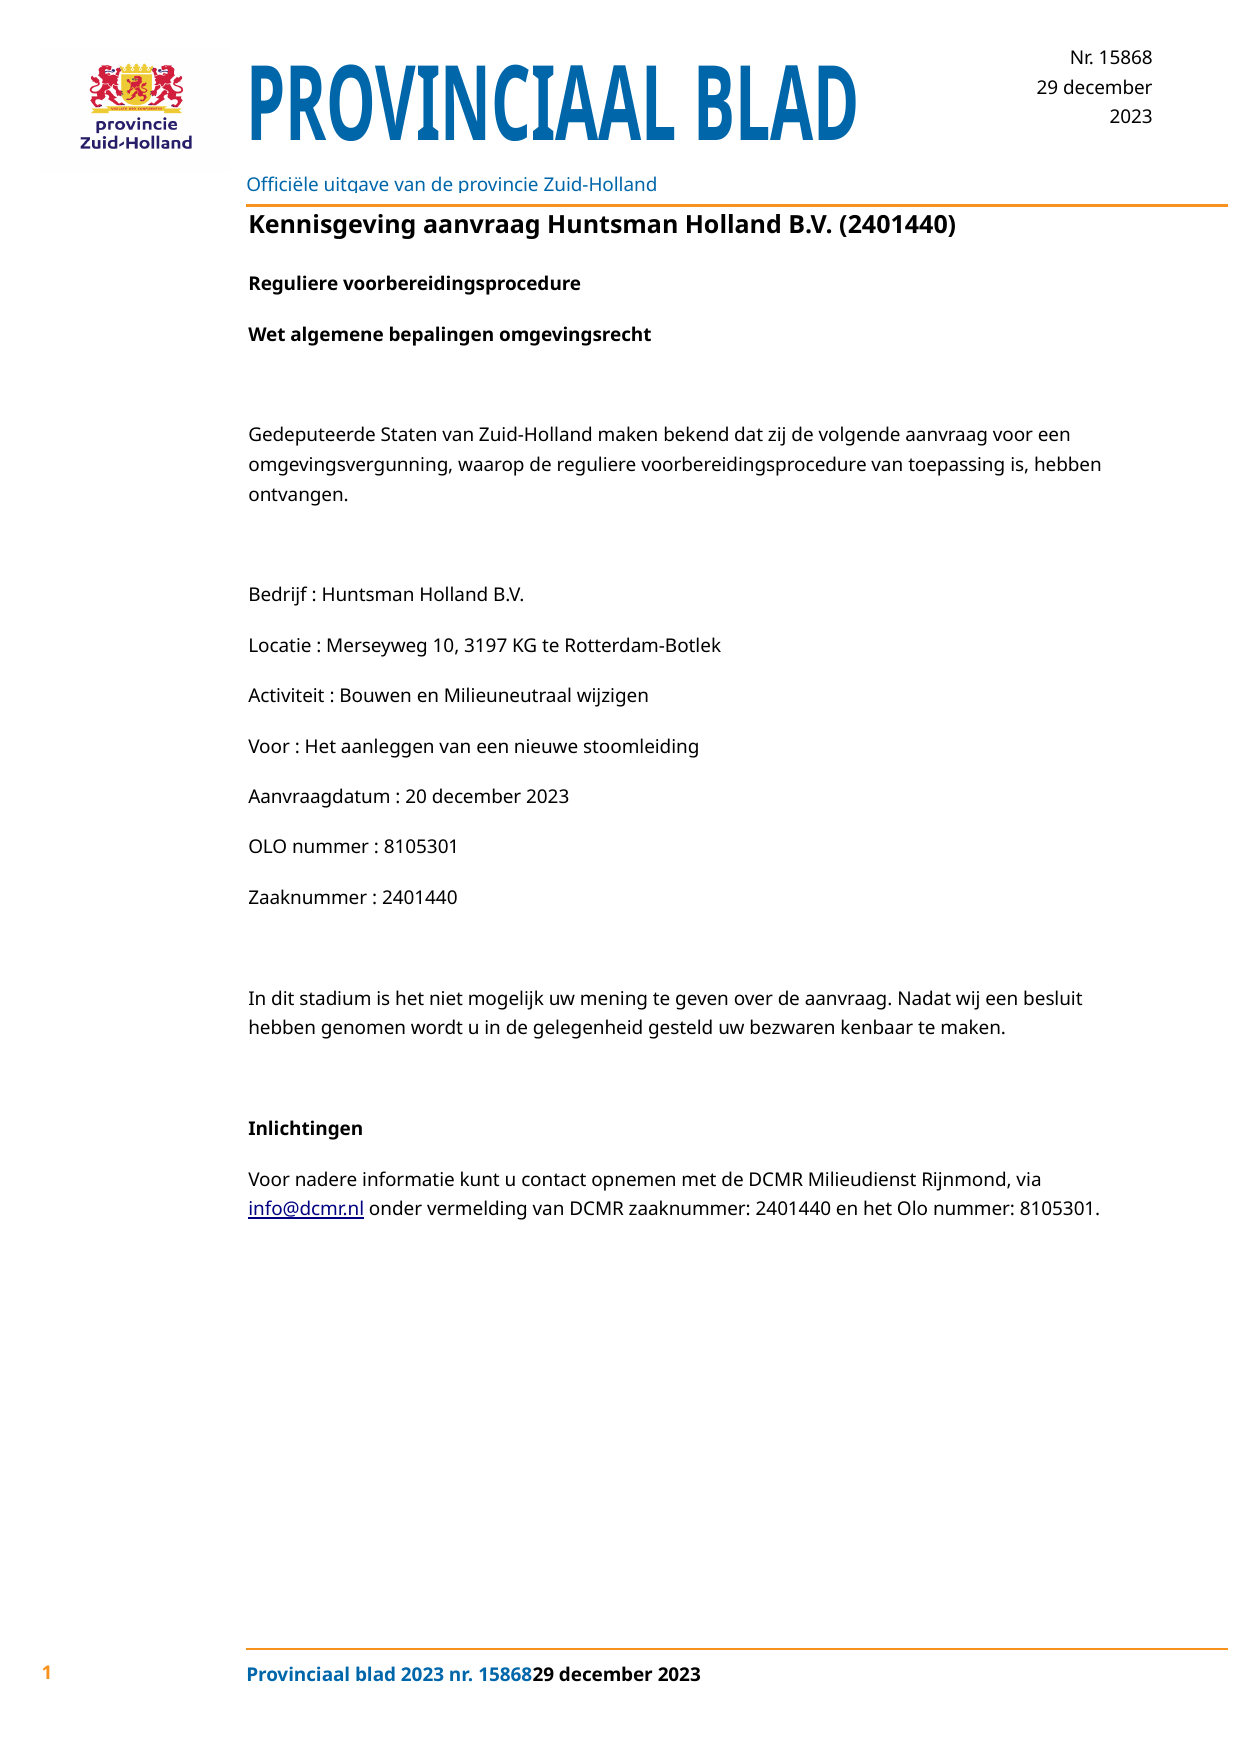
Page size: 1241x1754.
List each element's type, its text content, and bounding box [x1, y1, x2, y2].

text Wet algemene bepalingen omgevingsrecht [248, 321, 1152, 346]
text OLO nummer : 8105301 [248, 834, 1152, 859]
text Aanvraagdatum : 20 december 2023 [248, 783, 1152, 809]
text Voor : Het aanleggen van een nieuwe stoomleiding [248, 733, 1152, 758]
text Activiteit : Bouwen en Milieuneutraal wijzigen [248, 682, 1152, 708]
text Kennisgeving aanvraag Huntsman Holland B.V. (2401440) [248, 207, 1152, 241]
text Bedrijf : Huntsman Holland B.V. [248, 582, 1152, 607]
text Inlichtingen [248, 1115, 1152, 1141]
text Reguliere voorbereidingsprocedure [248, 270, 1152, 296]
text Locatie : Merseyweg 10, 3197 KG te Rotterdam-Botlek [248, 632, 1152, 658]
picture [41, 47, 231, 172]
text Gedeputeerde Staten van Zuid-Holland maken bekend dat zij de volgende aanvraag voor een omgevingsvergunning, waarop de reguliere voorbereidingsprocedure van toepassing is, hebben ontvangen. [248, 422, 1152, 506]
text Voor nadere informatie kunt u contact opnemen met de DCMR Milieudienst Rijnmond, via info@dcmr.nl onder vermelding van DCMR zaaknummer: 2401440 en het Olo nummer: 8105301. [248, 1166, 1152, 1221]
text In dit stadium is het niet mogelijk uw mening te geven over de aanvraag. Nadat wij een besluit hebben genomen wordt u in de gelegenheid gesteld uw bezwaren kenbaar te maken. [248, 985, 1152, 1040]
text Zaaknummer : 2401440 [248, 884, 1152, 910]
